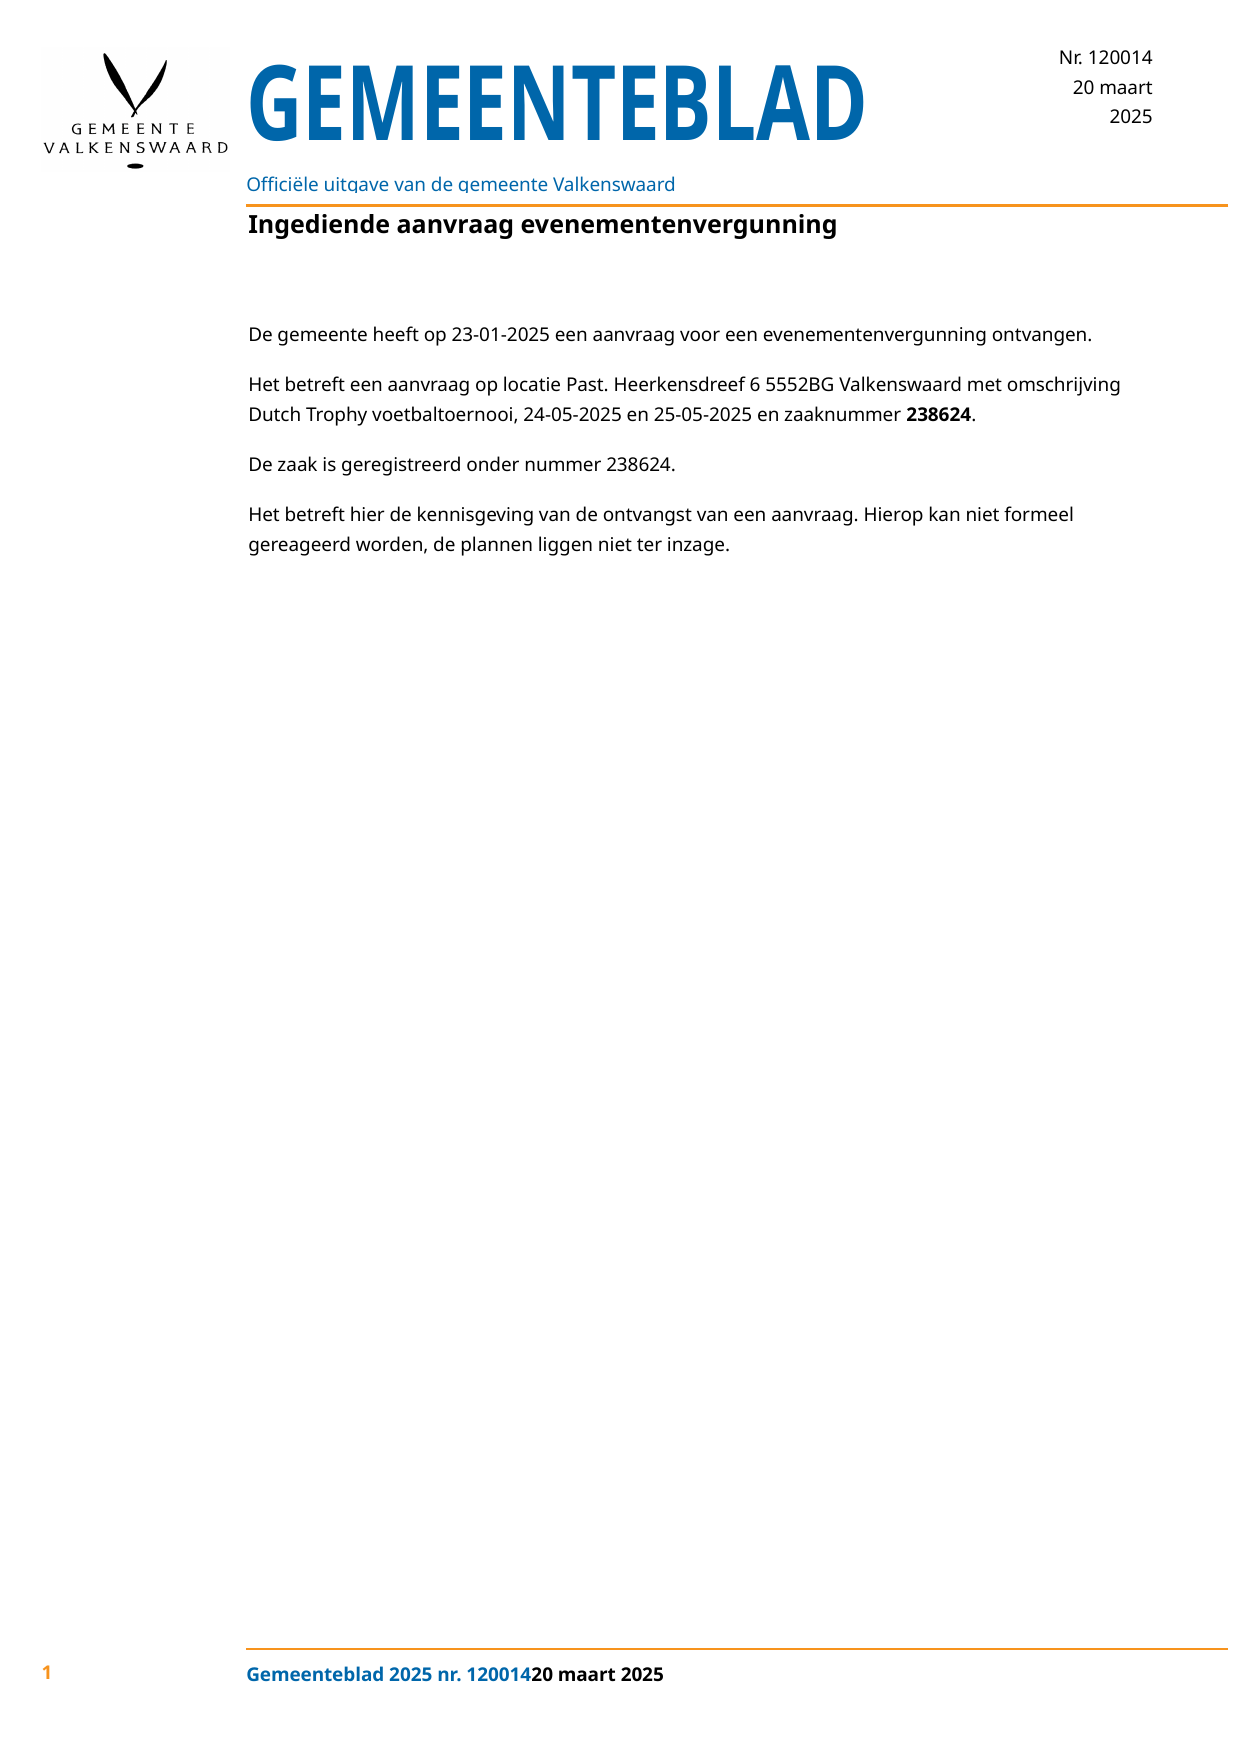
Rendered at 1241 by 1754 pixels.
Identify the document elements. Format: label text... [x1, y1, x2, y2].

text Het betreft een aanvraag op locatie Past. Heerkensdreef 6 5552BG Valkenswaard met omschrijving Dutch Trophy voetbaltoernooi, 24-05-2025 en 25-05-2025 en zaaknummer 238624. [248, 371, 1152, 426]
picture [41, 47, 231, 172]
text Ingediende aanvraag evenementenvergunning [248, 207, 1152, 241]
text De zaak is geregistreerd onder nummer 238624. [248, 451, 1152, 477]
text Het betreft hier de kennisgeving van de ontvangst van een aanvraag. Hierop kan niet formeel gereageerd worden, de plannen liggen niet ter inzage. [248, 502, 1152, 557]
text De gemeente heeft op 23-01-2025 een aanvraag voor een evenementenvergunning ontvangen. [248, 321, 1152, 346]
